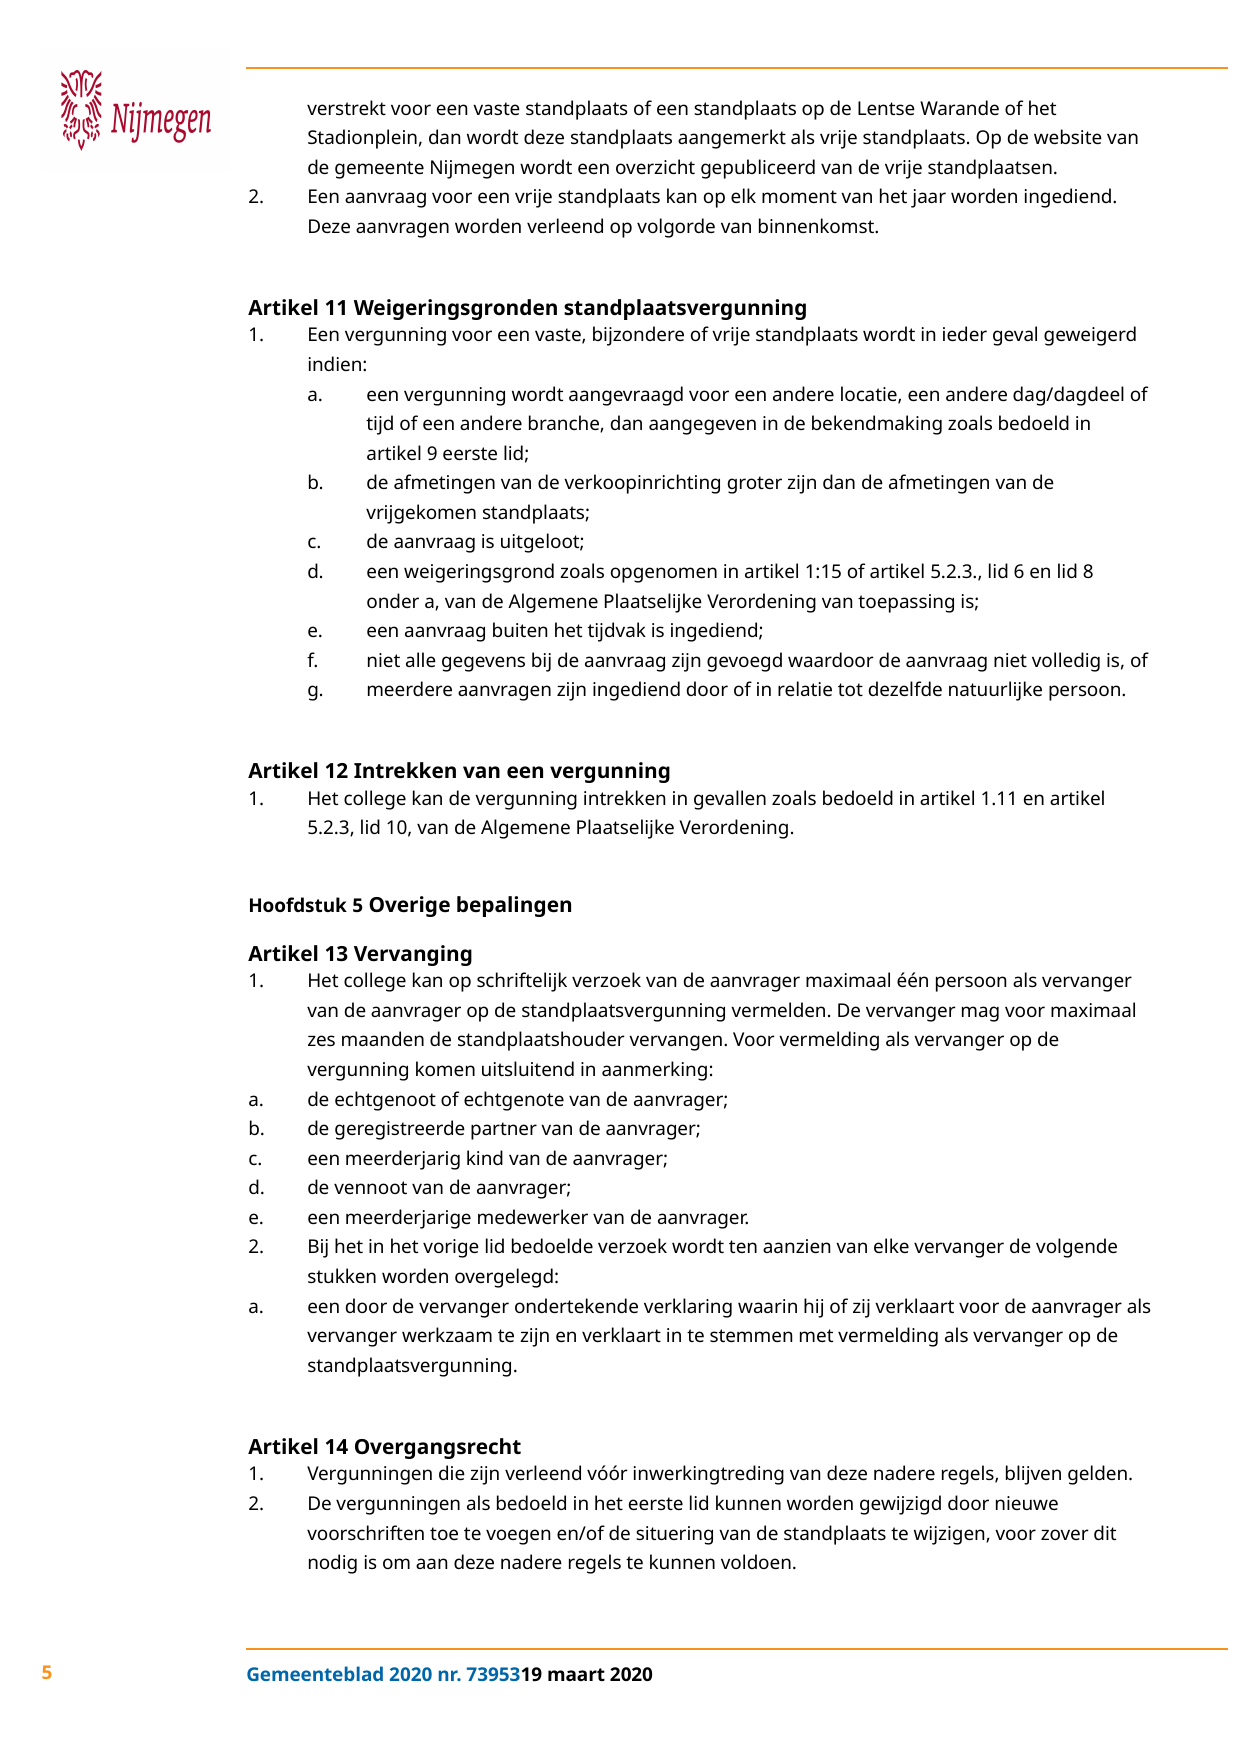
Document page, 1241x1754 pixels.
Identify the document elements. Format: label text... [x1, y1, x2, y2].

picture [41, 47, 231, 172]
list de afmetingen van de verkoopinrichting groter zijn dan de afmetingen van de vrijgekomen standplaats; [307, 469, 1152, 525]
text Artikel 11 Weigeringsgronden standplaatsvergunning [248, 293, 1152, 322]
list een weigeringsgrond zoals opgenomen in artikel 1:15 of artikel 5.2.3., lid 6 en lid 8 onder a, van de Algemene Plaatselijke Verordening van toepassing is; [307, 558, 1152, 613]
list de vennoot van de aanvrager; [248, 1174, 1152, 1200]
text Hoofdstuk 5 Overige bepalingen [248, 890, 1152, 918]
list Een vergunning voor een vaste, bijzondere of vrije standplaats wordt in ieder geval geweigerd indien: [248, 322, 1152, 377]
list niet alle gegevens bij de aanvraag zijn gevoegd waardoor de aanvraag niet volledig is, of [307, 647, 1152, 673]
list een door de vervanger ondertekende verklaring waarin hij of zij verklaart voor de aanvrager als vervanger werkzaam te zijn en verklaart in te stemmen met vermelding als vervanger op de standplaatsvergunning. [248, 1293, 1152, 1378]
list verstrekt voor een vaste standplaats of een standplaats op de Lentse Warande of het Stadionplein, dan wordt deze standplaats aangemerkt als vrije standplaats. Op de website van de gemeente Nijmegen wordt een overzicht gepubliceerd van de vrije standplaatsen. [248, 95, 1152, 180]
list Een aanvraag voor een vrije standplaats kan op elk moment van het jaar worden ingediend. Deze aanvragen worden verleend op volgorde van binnenkomst. [248, 183, 1152, 239]
list de geregistreerde partner van de aanvrager; [248, 1115, 1152, 1141]
list een aanvraag buiten het tijdvak is ingediend; [307, 617, 1152, 643]
list Het college kan de vergunning intrekken in gevallen zoals bedoeld in artikel 1.11 en artikel 5.2.3, lid 10, van de Algemene Plaatselijke Verordening. [248, 785, 1152, 840]
text Artikel 12 Intrekken van een vergunning [248, 757, 1152, 785]
list de echtgenoot of echtgenote van de aanvrager; [248, 1086, 1152, 1112]
list Het college kan op schriftelijk verzoek van de aanvrager maximaal één persoon als vervanger van de aanvrager op de standplaatsvergunning vermelden. De vervanger mag voor maximaal zes maanden de standplaatshouder vervangen. Voor vermelding als vervanger op de vergunning komen uitsluitend in aanmerking: [248, 967, 1152, 1082]
list Vergunningen die zijn verleend vóór inwerkingtreding van deze nadere regels, blijven gelden. [248, 1461, 1152, 1486]
list De vergunningen als bedoeld in het eerste lid kunnen worden gewijzigd door nieuwe voorschriften toe te voegen en/of de situering van de standplaats te wijzigen, voor zover dit nodig is om aan deze nadere regels te kunnen voldoen. [248, 1490, 1152, 1575]
list meerdere aanvragen zijn ingediend door of in relatie tot dezelfde natuurlijke persoon. [307, 677, 1152, 702]
list Bij het in het vorige lid bedoelde verzoek wordt ten aanzien van elke vervanger de volgende stukken worden overgelegd: [248, 1234, 1152, 1289]
text Artikel 13 Vervanging [248, 939, 1152, 967]
list een meerderjarig kind van de aanvrager; [248, 1145, 1152, 1171]
text Artikel 14 Overgangsrecht [248, 1432, 1152, 1461]
list de aanvraag is uitgeloot; [307, 529, 1152, 554]
list een vergunning wordt aangevraagd voor een andere locatie, een andere dag/dagdeel of tijd of een andere branche, dan aangegeven in de bekendmaking zoals bedoeld in artikel 9 eerste lid; [307, 381, 1152, 466]
list een meerderjarige medewerker van de aanvrager. [248, 1204, 1152, 1230]
